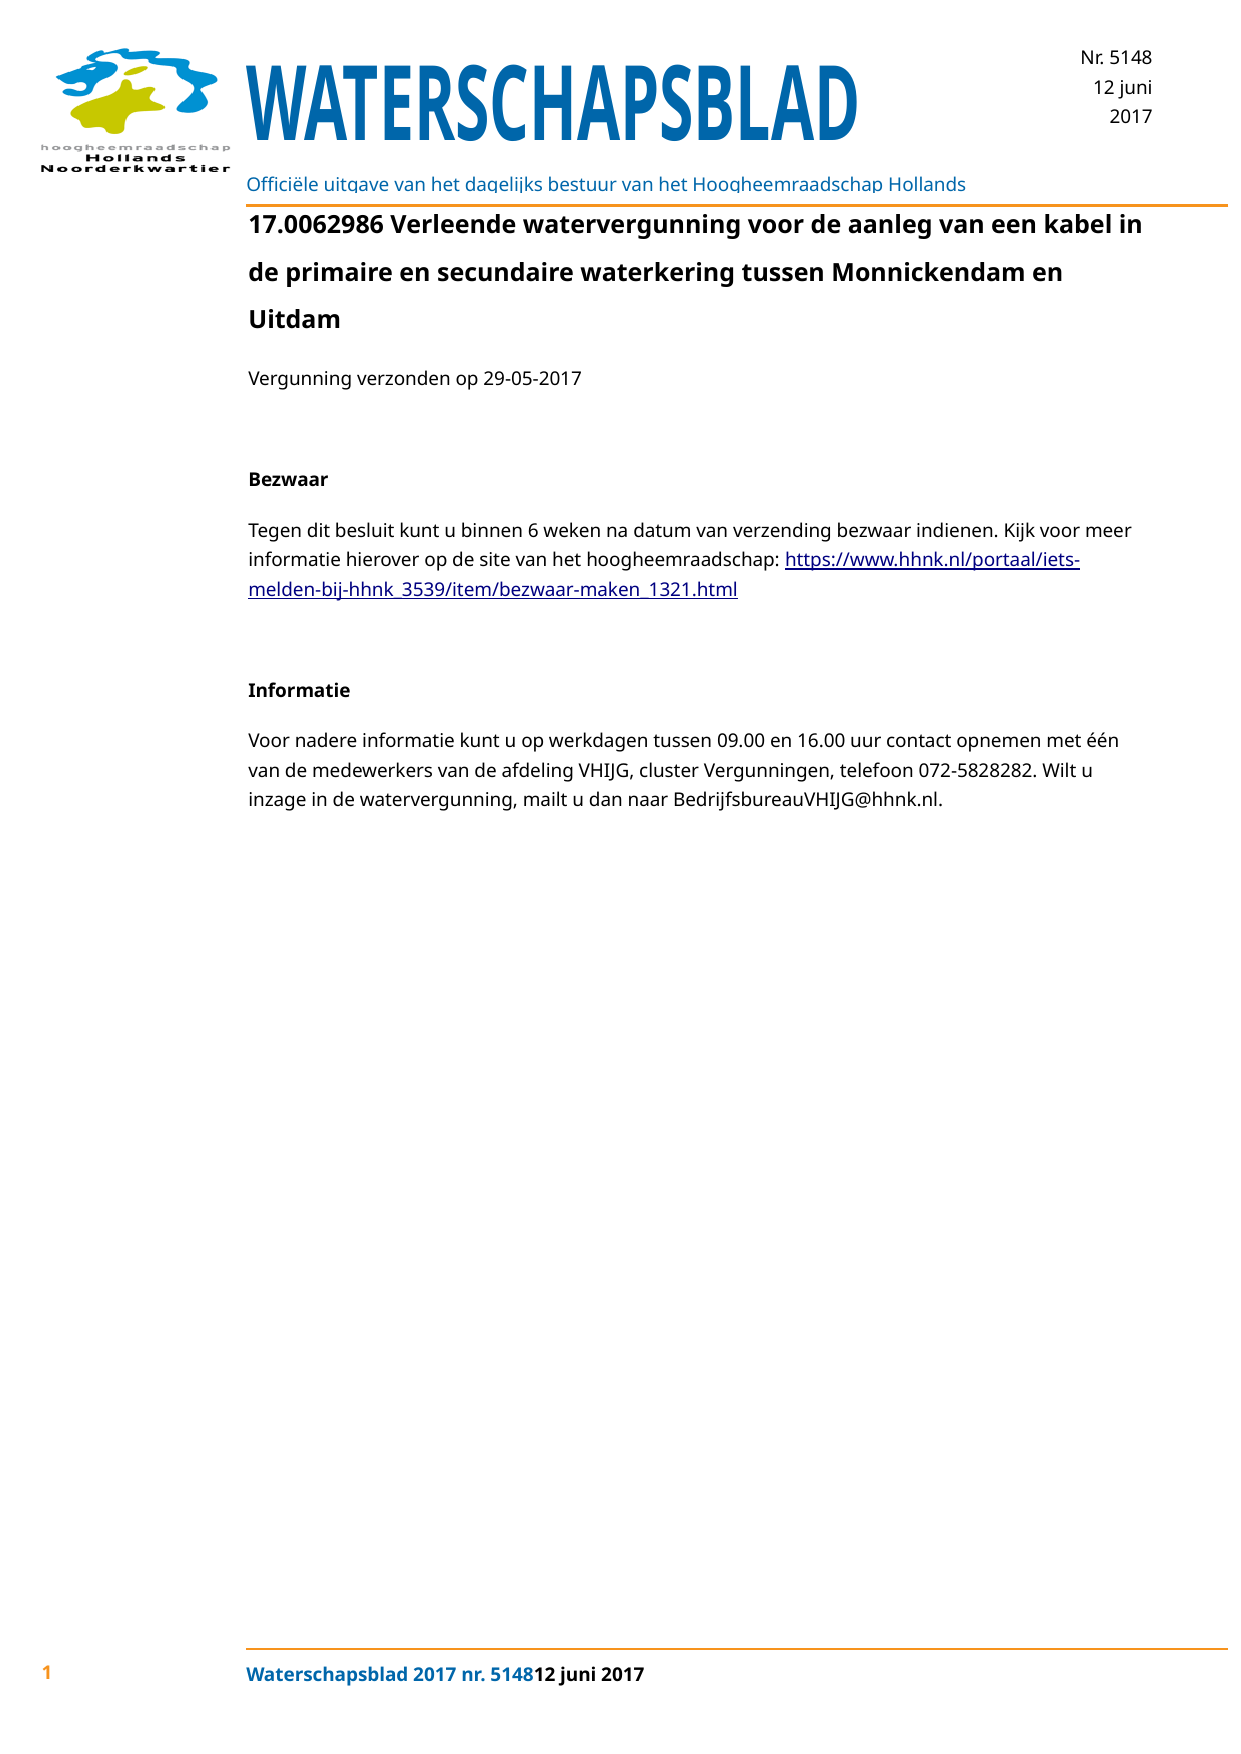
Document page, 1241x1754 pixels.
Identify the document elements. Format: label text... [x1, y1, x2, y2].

text Vergunning verzonden op 29-05-2017 [248, 366, 1152, 391]
text Informatie [248, 677, 1152, 702]
text Tegen dit besluit kunt u binnen 6 weken na datum van verzending bezwaar indienen. Kijk voor meer informatie hierover op de site van het hoogheemraadschap: https://www.hhnk.nl/portaal/iets-melden-bij-hhnk_3539/item/bezwaar-maken_1321.html [248, 517, 1152, 602]
picture [41, 47, 231, 172]
text Bezwaar [248, 466, 1152, 492]
text Voor nadere informatie kunt u op werkdagen tussen 09.00 en 16.00 uur contact opnemen met één van de medewerkers van de afdeling VHIJG, cluster Vergunningen, telefoon 072-5828282. Wilt u inzage in de watervergunning, mailt u dan naar BedrijfsbureauVHIJG@hhnk.nl. [248, 727, 1152, 812]
text 17.0062986 Verleende watervergunning voor de aanleg van een kabel in de primaire en secundaire waterkering tussen Monnickendam en Uitdam [248, 207, 1152, 336]
